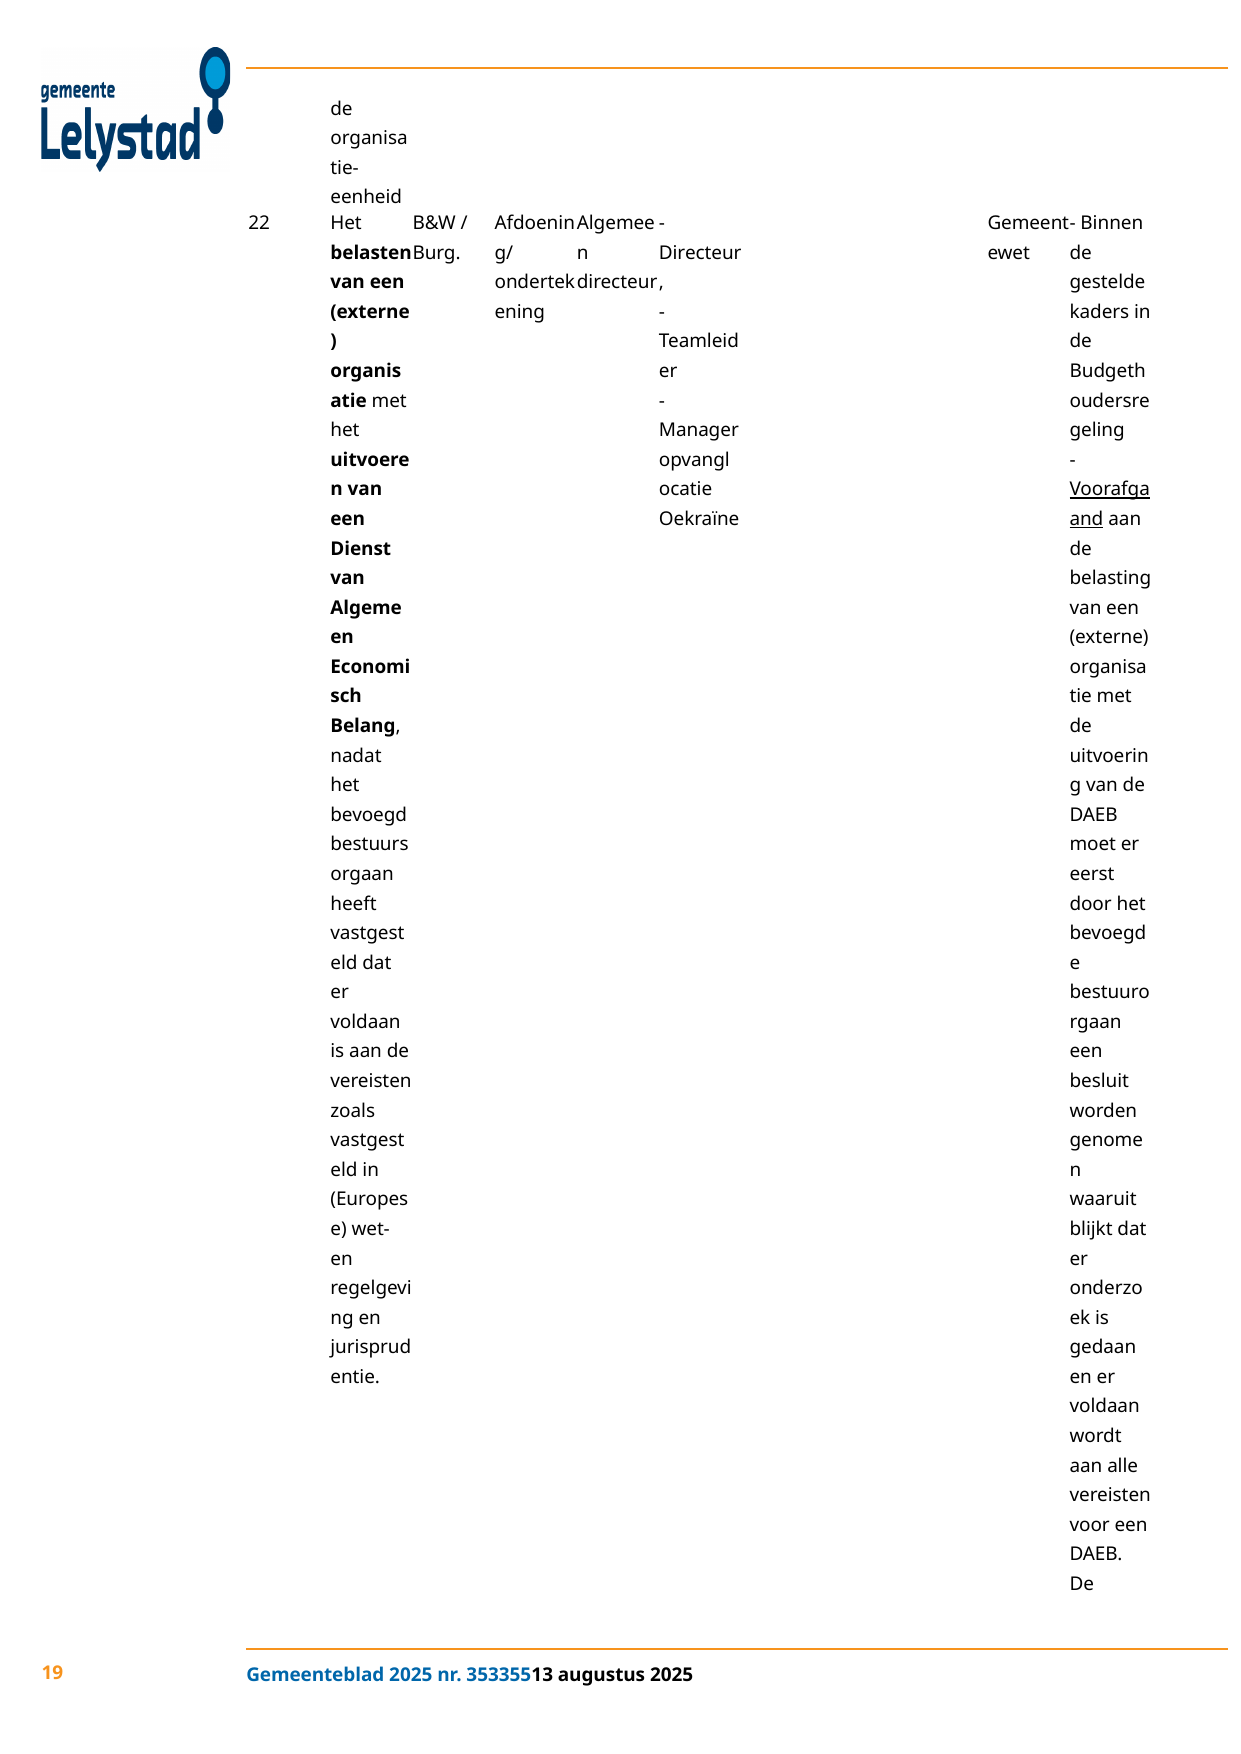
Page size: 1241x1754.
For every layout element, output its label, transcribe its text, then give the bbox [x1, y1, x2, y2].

table_cell Het belasten van een (externe) organisatie met het uitvoeren van een Dienst van Algemeen Economisch Belang, nadat het bevoegd bestuursorgaan heeft vastgesteld dat er voldaan is aan de vereisten zoals vastgesteld in (Europese) wet- en regelgeving en jurisprudentie. [330, 209, 412, 1596]
table_cell [494, 95, 577, 209]
table_cell [1069, 95, 1152, 209]
table_cell B&W / Burg. [412, 209, 494, 1596]
picture [41, 47, 231, 172]
table_cell Gemeentewet [987, 209, 1069, 1596]
table_cell - Directeur, - Teamleider - Manager opvanglocatie Oekraïne [659, 209, 741, 1596]
table_cell [248, 95, 330, 209]
table_cell [577, 95, 659, 209]
table_cell [987, 95, 1069, 209]
table_cell - Binnen de gestelde kaders in de Budgethoudersregeling - Voorafgaand aan de belasting van een (externe) organisatie met de uitvoering van de DAEB moet er eerst door het bevoegde bestuurorgaan een besluit worden genomen waaruit blijkt dat er onderzoek is gedaan en er voldaan wordt aan alle vereisten voor een DAEB. De [1069, 209, 1152, 1596]
table_cell [659, 95, 741, 209]
table_cell [741, 95, 823, 209]
table_cell [412, 95, 494, 209]
table_cell [905, 209, 987, 1596]
table_cell de organisatie-eenheid [330, 95, 412, 209]
table_cell [823, 95, 905, 209]
table_cell 22 [248, 209, 330, 1596]
table_cell Algemeen directeur [577, 209, 659, 1596]
table_cell [905, 95, 987, 209]
table_cell [741, 209, 823, 1596]
table_cell [823, 209, 905, 1596]
table_cell Afdoening/ondertekening [494, 209, 577, 1596]
